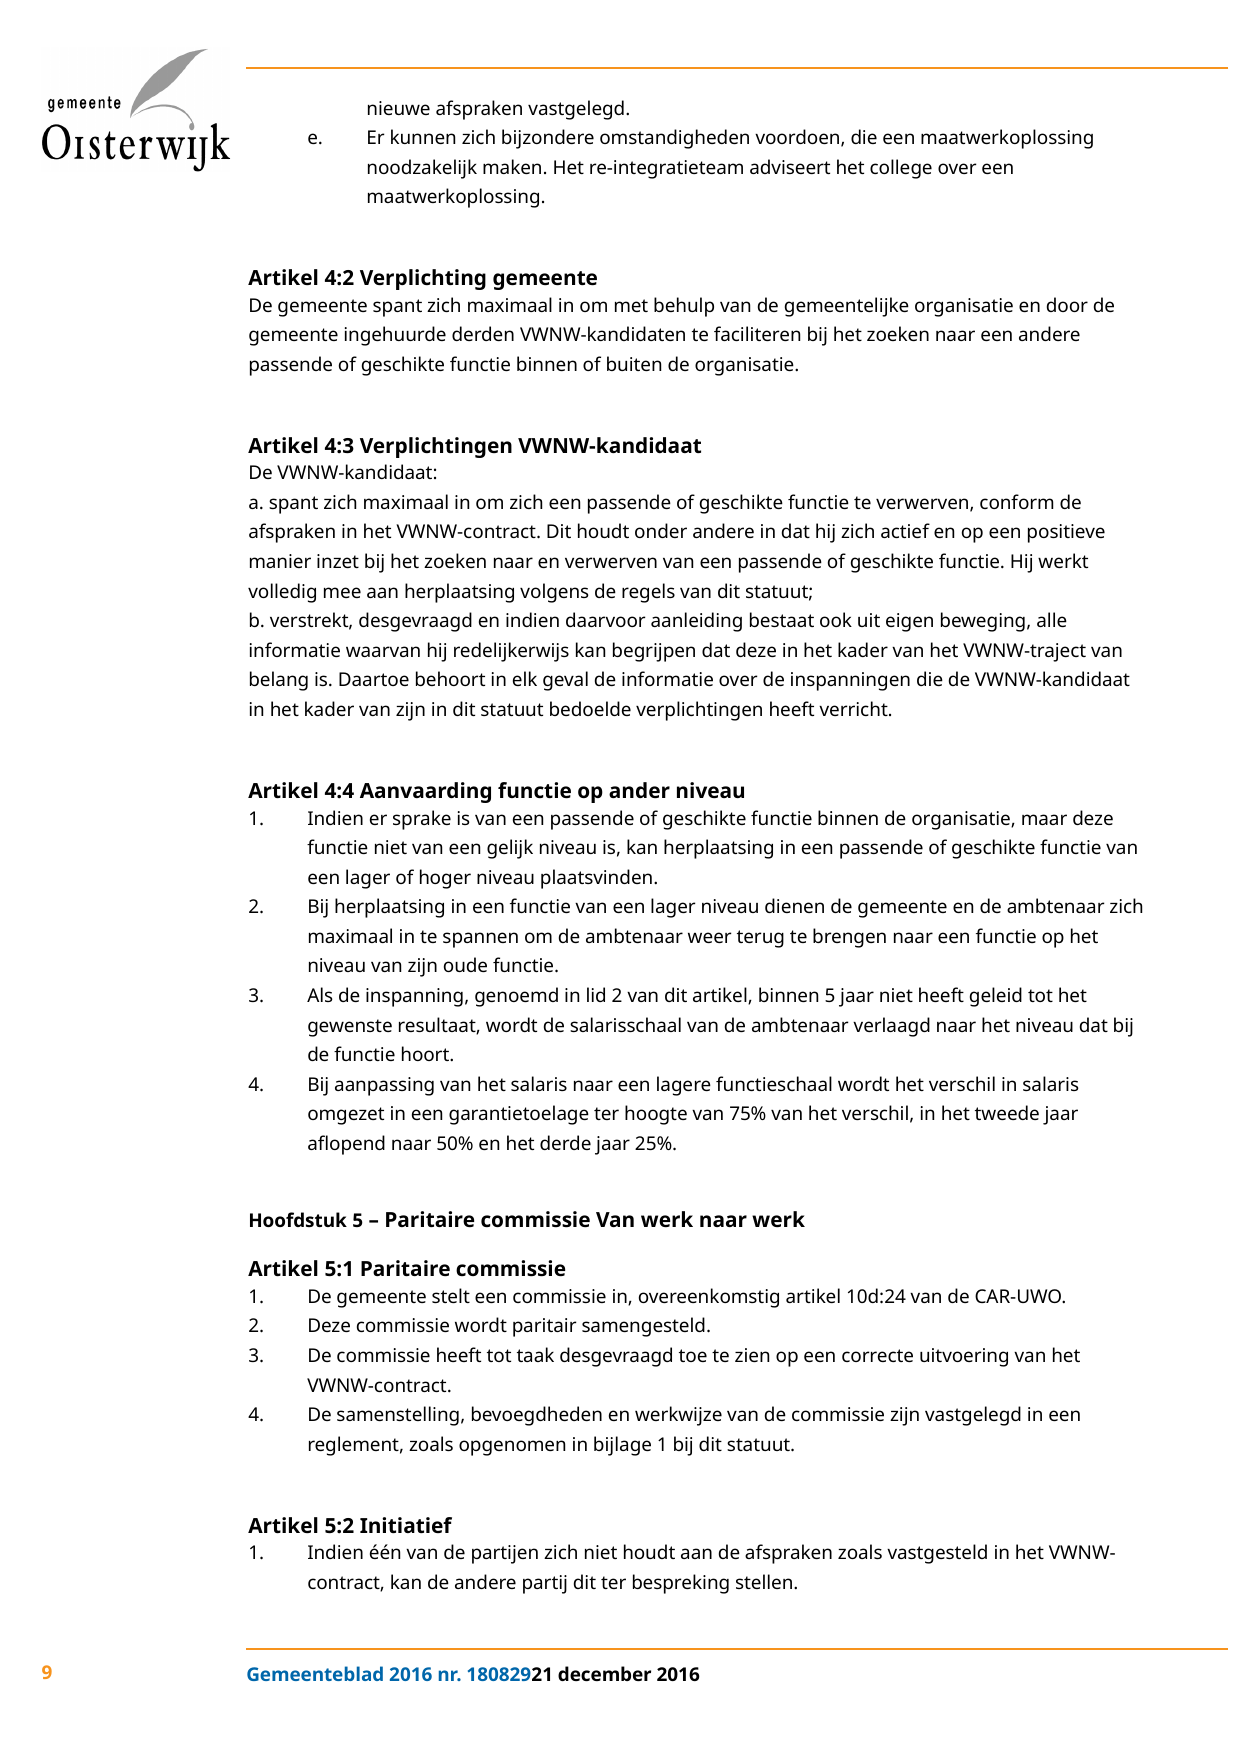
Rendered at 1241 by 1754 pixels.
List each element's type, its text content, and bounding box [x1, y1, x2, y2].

text Artikel 4:3 Verplichtingen VWNW-kandidaat [248, 431, 1152, 459]
text Artikel 4:4 Aanvaarding functie op ander niveau [248, 776, 1152, 805]
list Als de inspanning, genoemd in lid 2 van dit artikel, binnen 5 jaar niet heeft geleid tot het gewenste resultaat, wordt de salarisschaal van de ambtenaar verlaagd naar het niveau dat bij de functie hoort. [248, 982, 1152, 1067]
text Artikel 5:1 Paritaire commissie [248, 1254, 1152, 1283]
text a. spant zich maximaal in om zich een passende of geschikte functie te verwerven, conform de afspraken in het VWNW-contract. Dit houdt onder andere in dat hij zich actief en op een positieve manier inzet bij het zoeken naar en verwerven van een passende of geschikte functie. Hij werkt volledig mee aan herplaatsing volgens de regels van dit statuut; [248, 489, 1152, 604]
list nieuwe afspraken vastgelegd. [307, 95, 1152, 121]
list Er kunnen zich bijzondere omstandigheden voordoen, die een maatwerkoplossing noodzakelijk maken. Het re-integratieteam adviseert het college over een maatwerkoplossing. [307, 124, 1152, 209]
list Indien er sprake is van een passende of geschikte functie binnen de organisatie, maar deze functie niet van een gelijk niveau is, kan herplaatsing in een passende of geschikte functie van een lager of hoger niveau plaatsvinden. [248, 805, 1152, 889]
text Artikel 5:2 Initiatief [248, 1511, 1152, 1539]
list De gemeente stelt een commissie in, overeenkomstig artikel 10d:24 van de CAR-UWO. [248, 1283, 1152, 1309]
picture [41, 47, 231, 172]
list Bij herplaatsing in een functie van een lager niveau dienen de gemeente en de ambtenaar zich maximaal in te spannen om de ambtenaar weer terug te brengen naar een functie op het niveau van zijn oude functie. [248, 893, 1152, 978]
list Indien één van de partijen zich niet houdt aan de afspraken zoals vastgesteld in het VWNW-contract, kan de andere partij dit ter bespreking stellen. [248, 1539, 1152, 1595]
text b. verstrekt, desgevraagd en indien daarvoor aanleiding bestaat ook uit eigen beweging, alle informatie waarvan hij redelijkerwijs kan begrijpen dat deze in het kader van het VWNW-traject van belang is. Daartoe behoort in elk geval de informatie over de inspanningen die de VWNW-kandidaat in het kader van zijn in dit statuut bedoelde verplichtingen heeft verricht. [248, 607, 1152, 722]
text Hoofdstuk 5 – Paritaire commissie Van werk naar werk [248, 1205, 1152, 1234]
list Bij aanpassing van het salaris naar een lagere functieschaal wordt het verschil in salaris omgezet in een garantietoelage ter hoogte van 75% van het verschil, in het tweede jaar aflopend naar 50% en het derde jaar 25%. [248, 1071, 1152, 1156]
text De VWNW-kandidaat: [248, 459, 1152, 485]
list De commissie heeft tot taak desgevraagd toe te zien op een correcte uitvoering van het VWNW-contract. [248, 1342, 1152, 1397]
text De gemeente spant zich maximaal in om met behulp van de gemeentelijke organisatie en door de gemeente ingehuurde derden VWNW-kandidaten te faciliteren bij het zoeken naar een andere passende of geschikte functie binnen of buiten de organisatie. [248, 292, 1152, 377]
list De samenstelling, bevoegdheden en werkwijze van de commissie zijn vastgelegd in een reglement, zoals opgenomen in bijlage 1 bij dit statuut. [248, 1401, 1152, 1457]
list Deze commissie wordt paritair samengesteld. [248, 1313, 1152, 1338]
text Artikel 4:2 Verplichting gemeente [248, 263, 1152, 292]
